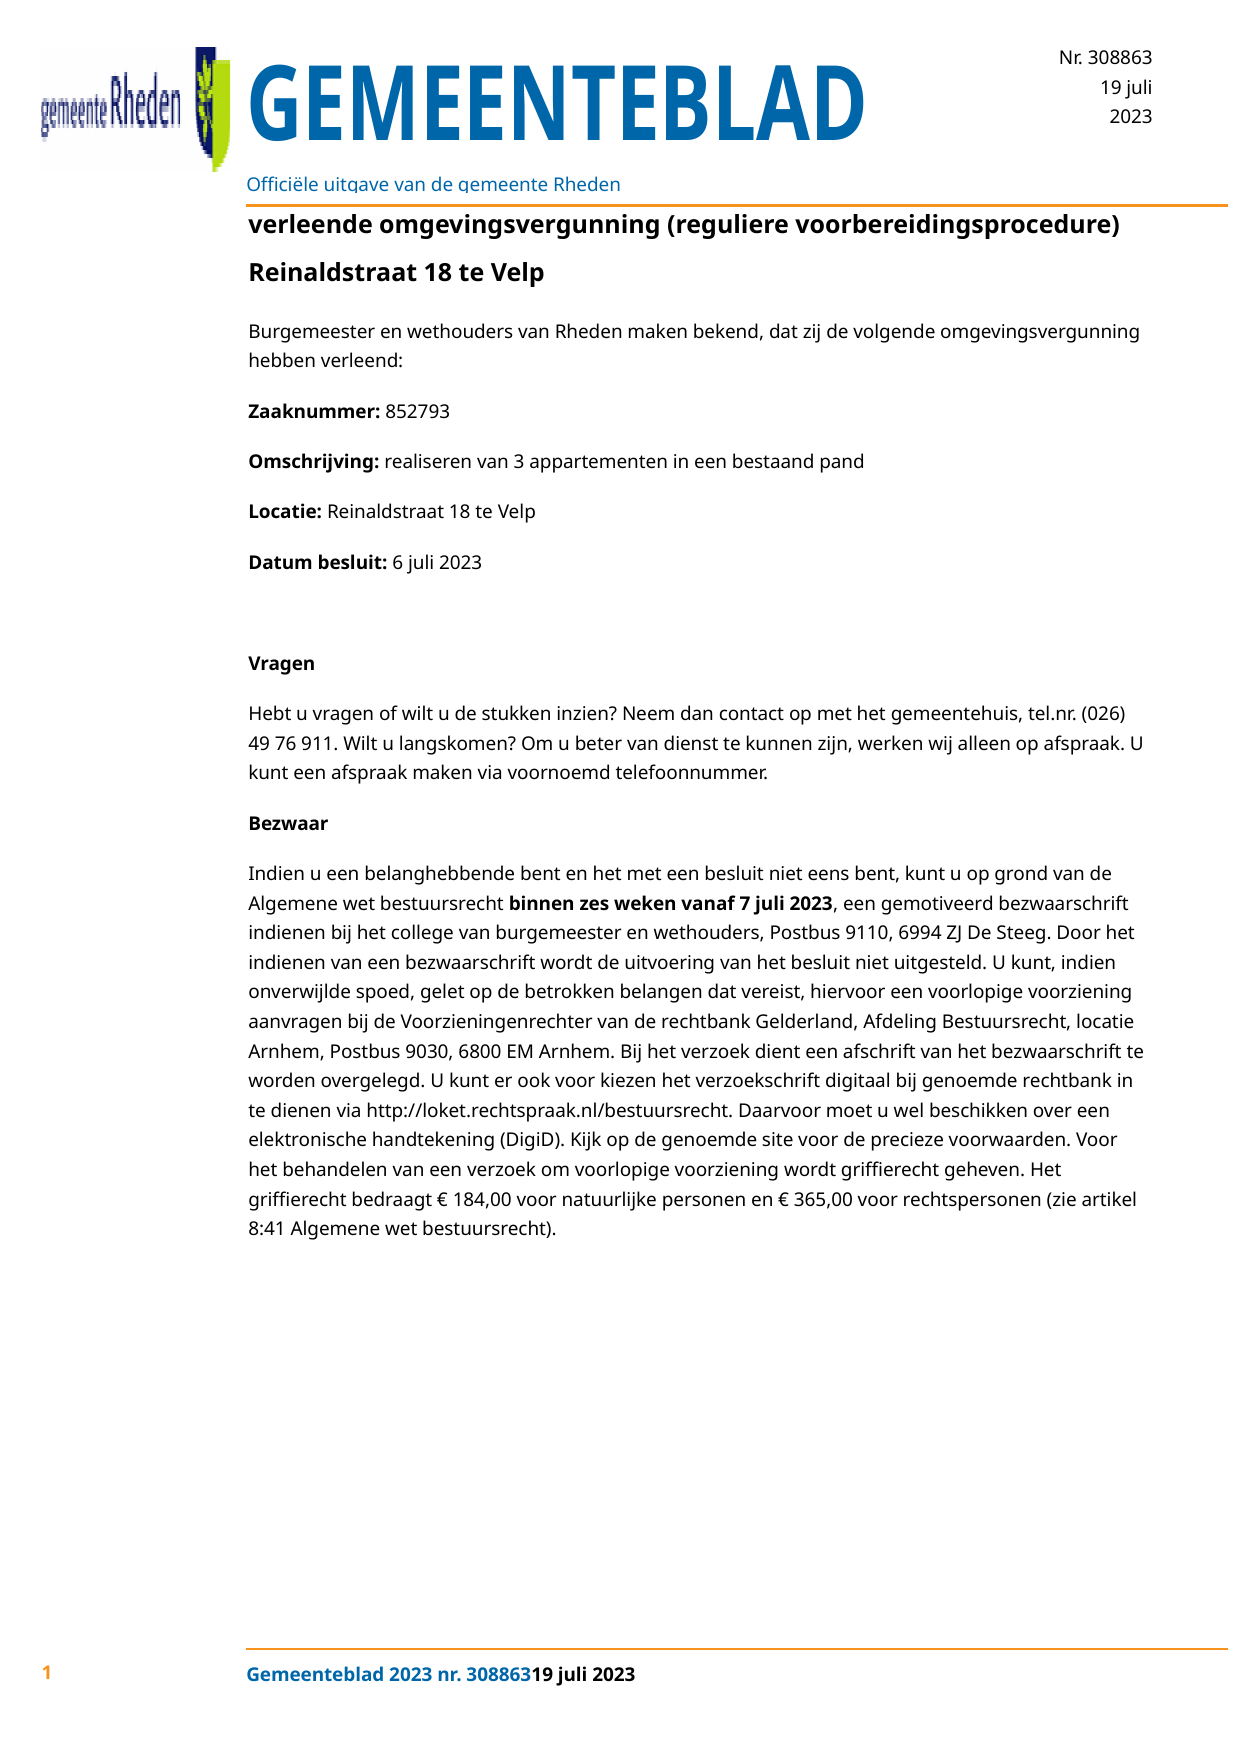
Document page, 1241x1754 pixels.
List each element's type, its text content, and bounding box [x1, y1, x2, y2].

text Omschrijving: realiseren van 3 appartementen in een bestaand pand [248, 448, 1152, 474]
text Hebt u vragen of wilt u de stukken inzien? Neem dan contact op met het gemeentehuis, tel.nr. (026) 49 76 911. Wilt u langskomen? Om u beter van dienst te kunnen zijn, werken wij alleen op afspraak. U kunt een afspraak maken via voornoemd telefoonnummer. [248, 700, 1152, 785]
text Zaaknummer: 852793 [248, 398, 1152, 424]
text Locatie: Reinaldstraat 18 te Velp [248, 499, 1152, 524]
text Burgemeester en wethouders van Rheden maken bekend, dat zij de volgende omgevingsvergunning hebben verleend: [248, 318, 1152, 373]
text Bezwaar [248, 810, 1152, 836]
text Indien u een belanghebbende bent en het met een besluit niet eens bent, kunt u op grond van de Algemene wet bestuursrecht binnen zes weken vanaf 7 juli 2023, een gemotiveerd bezwaarschrift indienen bij het college van burgemeester en wethouders, Postbus 9110, 6994 ZJ De Steeg. Door het indienen van een bezwaarschrift wordt de uitvoering van het besluit niet uitgesteld. U kunt, indien onverwijlde spoed, gelet op de betrokken belangen dat vereist, hiervoor een voorlopige voorziening aanvragen bij de Voorzieningenrechter van de rechtbank Gelderland, Afdeling Bestuursrecht, locatie Arnhem, Postbus 9030, 6800 EM Arnhem. Bij het verzoek dient een afschrift van het bezwaarschrift te worden overgelegd. U kunt er ook voor kiezen het verzoekschrift digitaal bij genoemde rechtbank in te dienen via http://loket.rechtspraak.nl/bestuursrecht. Daarvoor moet u wel beschikken over een elektronische handtekening (DigiD). Kijk op de genoemde site voor de precieze voorwaarden. Voor het behandelen van een verzoek om voorlopige voorziening wordt griffierecht geheven. Het griffierecht bedraagt € 184,00 voor natuurlijke personen en € 365,00 voor rechtspersonen (zie artikel 8:41 Algemene wet bestuursrecht). [248, 860, 1152, 1241]
text Datum besluit: 6 juli 2023 [248, 549, 1152, 575]
picture [41, 47, 231, 172]
text Vragen [248, 650, 1152, 676]
text verleende omgevingsvergunning (reguliere voorbereidingsprocedure) Reinaldstraat 18 te Velp [248, 207, 1152, 288]
